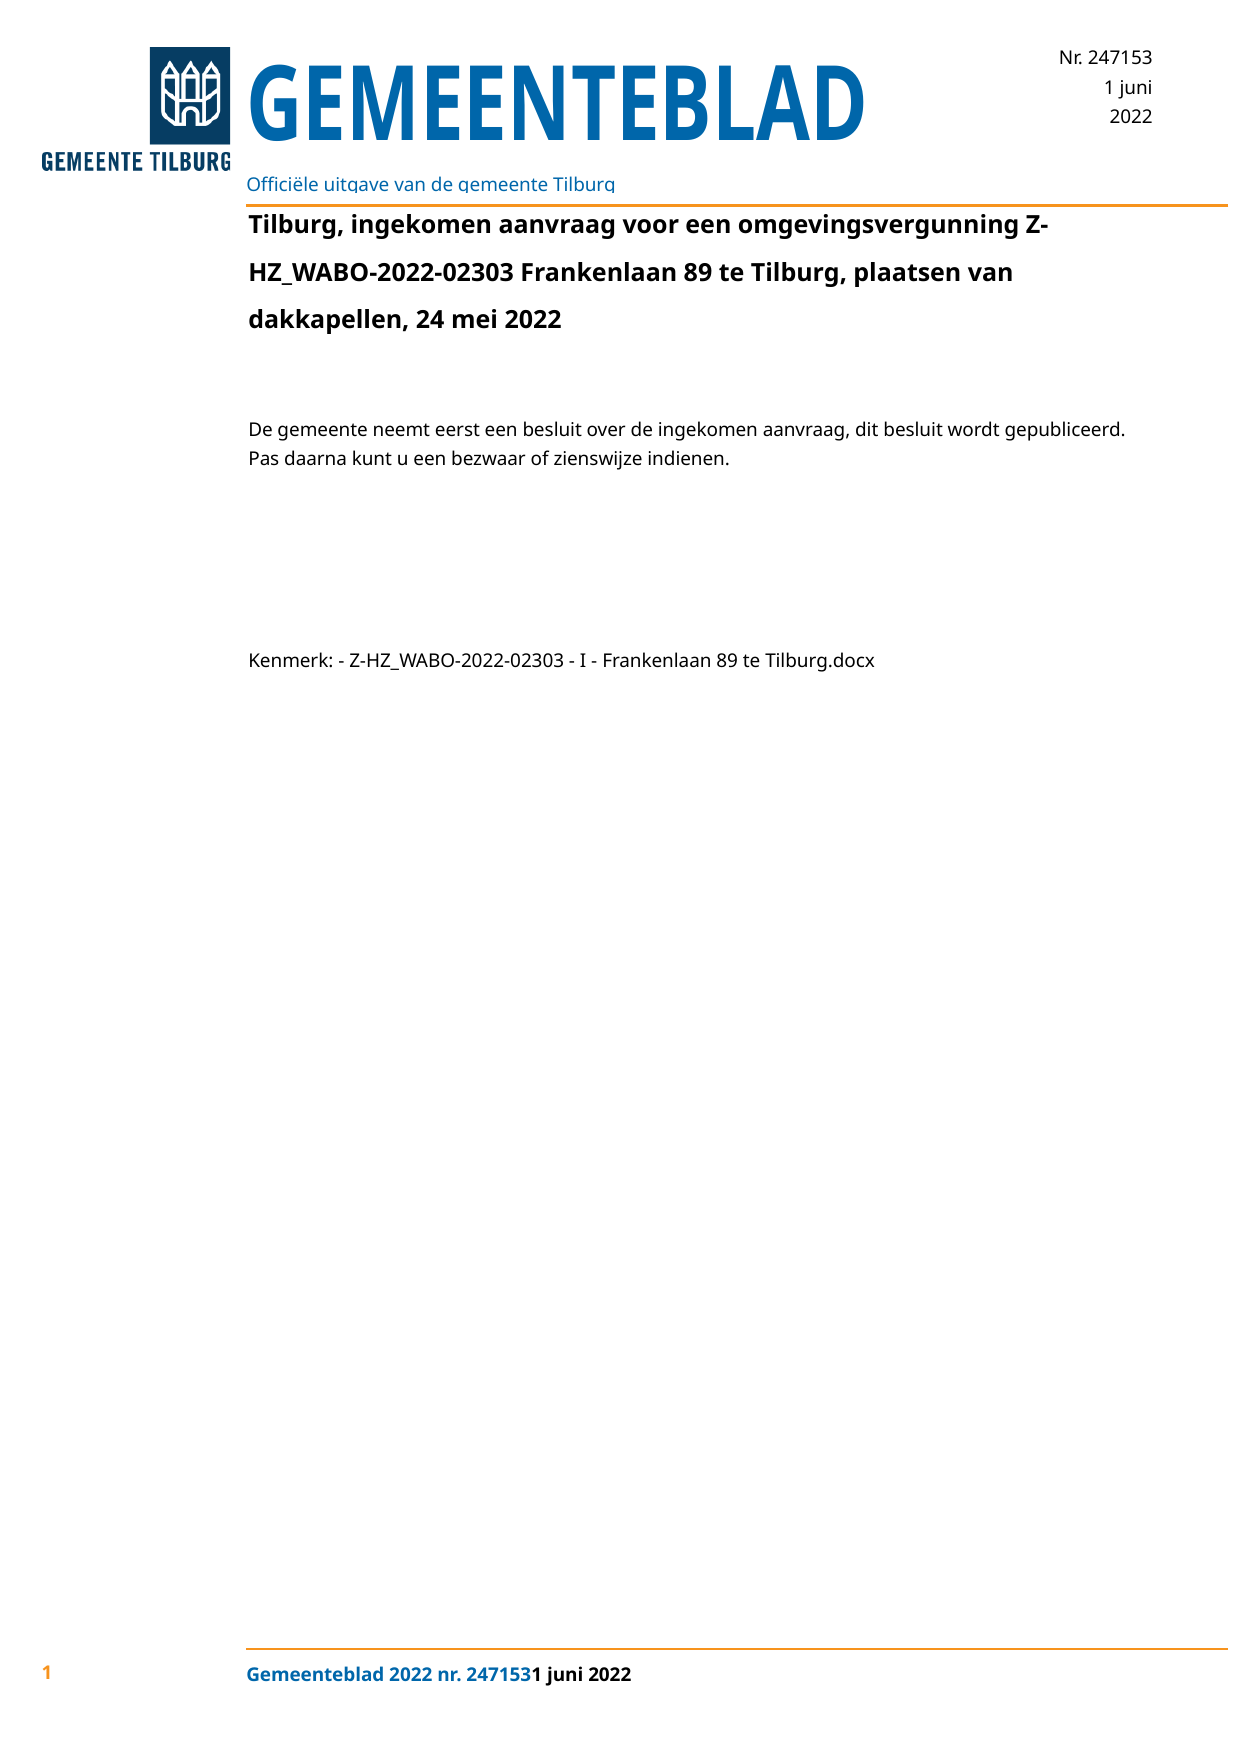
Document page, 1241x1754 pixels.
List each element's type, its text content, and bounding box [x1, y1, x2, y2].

text De gemeente neemt eerst een besluit over de ingekomen aanvraag, dit besluit wordt gepubliceerd. Pas daarna kunt u een bezwaar of zienswijze indienen. [248, 416, 1152, 471]
text Tilburg, ingekomen aanvraag voor een omgevingsvergunning Z-HZ_WABO-2022-02303 Frankenlaan 89 te Tilburg, plaatsen van dakkapellen, 24 mei 2022 [248, 207, 1152, 336]
picture [41, 47, 231, 172]
text Kenmerk: - Z-HZ_WABO-2022-02303 - I - Frankenlaan 89 te Tilburg.docx [248, 647, 1152, 673]
